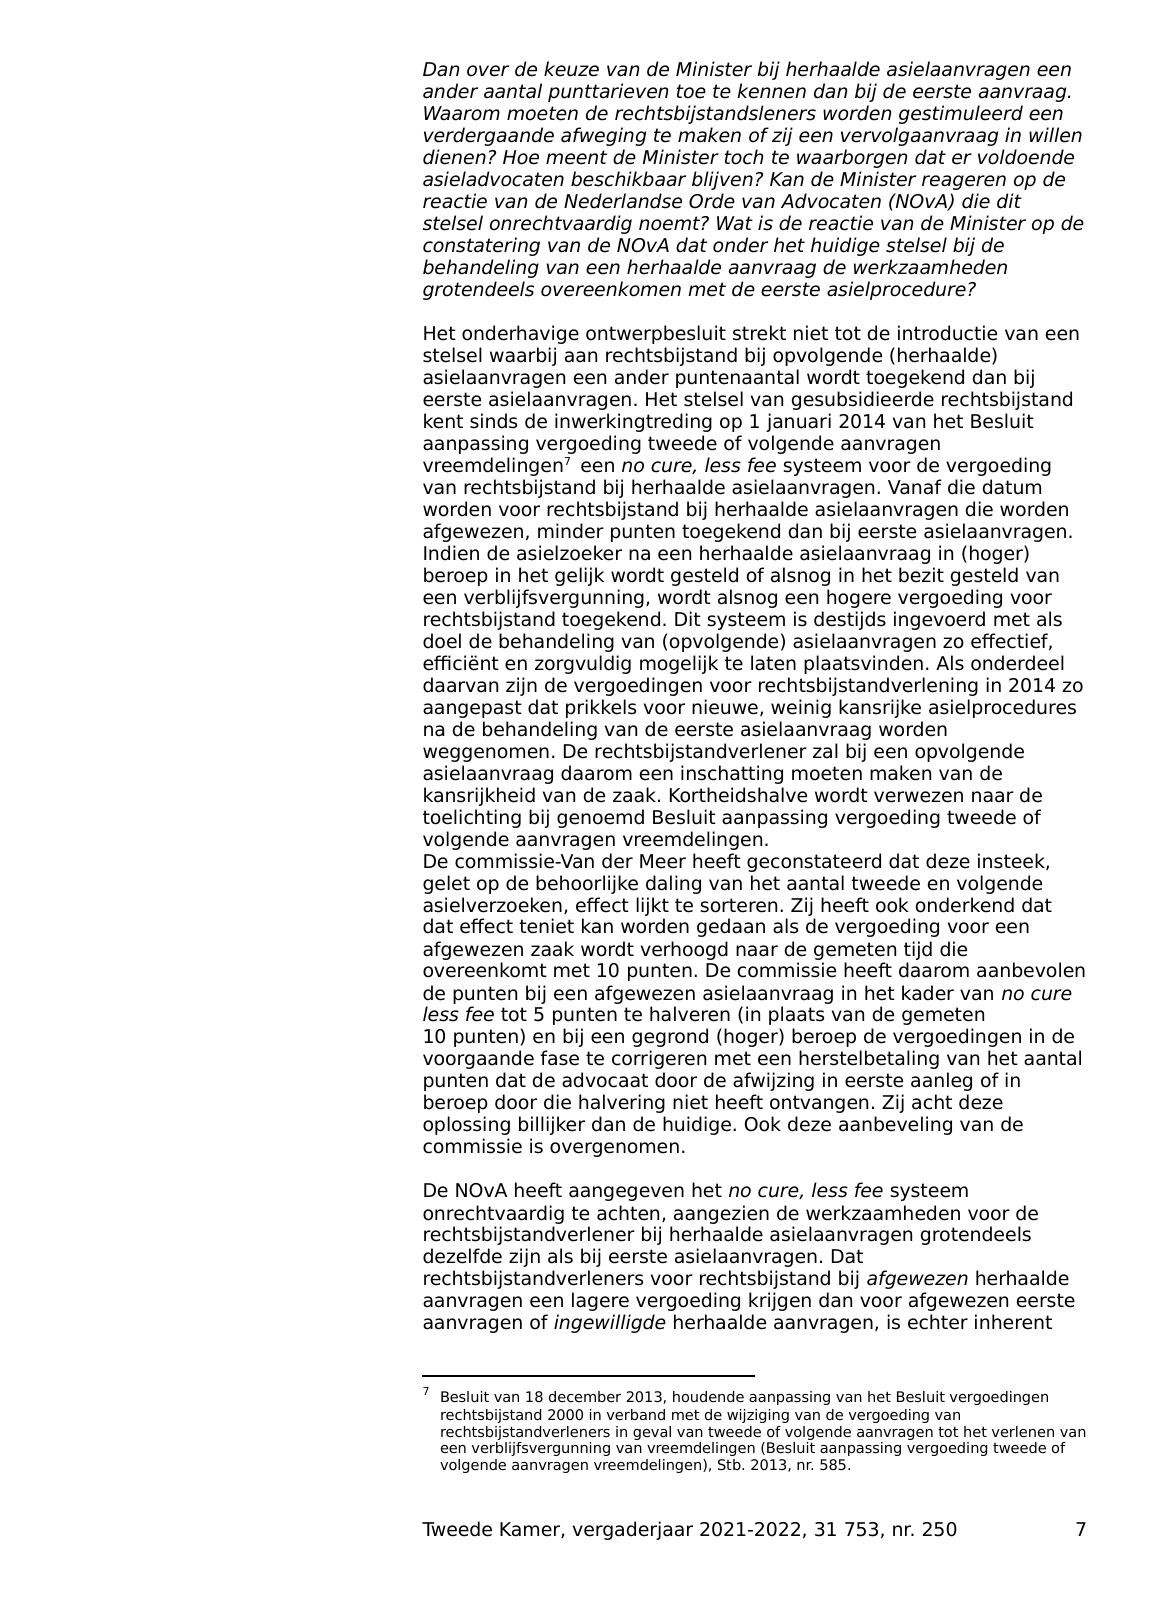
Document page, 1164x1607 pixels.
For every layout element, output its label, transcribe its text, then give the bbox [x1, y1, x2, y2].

text Besluit van 18 december 2013, houdende aanpassing van het Besluit vergoedingen rechtsbijstand 2000 in verband met de wijziging van de vergoeding van rechtsbijstandverleners in geval van tweede of volgende aanvragen tot het verlenen van een verblijfsvergunning van vreemdelingen (Besluit aanpassing vergoeding tweede of volgende aanvragen vreemdelingen), Stb. 2013, nr. 585. [422, 1385, 1087, 1474]
text De commissie-Van der Meer heeft geconstateerd dat deze insteek, gelet op de behoorlijke daling van het aantal tweede en volgende asielverzoeken, effect lijkt te sorteren. Zij heeft ook onderkend dat dat effect teniet kan worden gedaan als de vergoeding voor een afgewezen zaak wordt verhoogd naar de gemeten tijd die overeenkomt met 10 punten. De commissie heeft daarom aanbevolen de punten bij een afgewezen asielaanvraag in het kader van no cure less fee tot 5 punten te halveren (in plaats van de gemeten 10 punten) en bij een gegrond (hoger) beroep de vergoedingen in de voorgaande fase te corrigeren met een herstelbetaling van het aantal punten dat de advocaat door de afwijzing in eerste aanleg of in beroep door die halvering niet heeft ontvangen. Zij acht deze oplossing billijker dan de huidige. Ook deze aanbeveling van de commissie is overgenomen. [422, 851, 1087, 1158]
text Dan over de keuze van de Minister bij herhaalde asielaanvragen een ander aantal punttarieven toe te kennen dan bij de eerste aanvraag. Waarom moeten de rechtsbijstandsleners worden gestimuleerd een verdergaande afweging te maken of zij een vervolgaanvraag in willen dienen? Hoe meent de Minister toch te waarborgen dat er voldoende asieladvocaten beschikbaar blijven? Kan de Minister reageren op de reactie van de Nederlandse Orde van Advocaten (NOvA) die dit stelsel onrechtvaardig noemt? Wat is de reactie van de Minister op de constatering van de NOvA dat onder het huidige stelsel bij de behandeling van een herhaalde aanvraag de werkzaamheden grotendeels overeenkomen met de eerste asielprocedure? [422, 59, 1087, 301]
text De NOvA heeft aangegeven het no cure, less fee systeem onrechtvaardig te achten, aangezien de werkzaamheden voor de rechtsbijstandverlener bij herhaalde asielaanvragen grotendeels dezelfde zijn als bij eerste asielaanvragen. Dat rechtsbijstandverleners voor rechtsbijstand bij afgewezen herhaalde aanvragen een lagere vergoeding krijgen dan voor afgewezen eerste aanvragen of ingewilligde herhaalde aanvragen, is echter inherent [422, 1180, 1087, 1334]
text Het onderhavige ontwerpbesluit strekt niet tot de introductie van een stelsel waarbij aan rechtsbijstand bij opvolgende (herhaalde) asielaanvragen een ander puntenaantal wordt toegekend dan bij eerste asielaanvragen. Het stelsel van gesubsidieerde rechtsbijstand kent sinds de inwerkingtreding op 1 januari 2014 van het Besluit aanpassing vergoeding tweede of volgende aanvragen vreemdelingen een no cure, less fee systeem voor de vergoeding van rechtsbijstand bij herhaalde asielaanvragen. Vanaf die datum worden voor rechtsbijstand bij herhaalde asielaanvragen die worden afgewezen, minder punten toegekend dan bij eerste asielaanvragen. Indien de asielzoeker na een herhaalde asielaanvraag in (hoger) beroep in het gelijk wordt gesteld of alsnog in het bezit gesteld van een verblijfsvergunning, wordt alsnog een hogere vergoeding voor rechtsbijstand toegekend. Dit systeem is destijds ingevoerd met als doel de behandeling van (opvolgende) asielaanvragen zo effectief, efficiënt en zorgvuldig mogelijk te laten plaatsvinden. Als onderdeel daarvan zijn de vergoedingen voor rechtsbijstandverlening in 2014 zo aangepast dat prikkels voor nieuwe, weinig kansrijke asielprocedures na de behandeling van de eerste asielaanvraag worden weggenomen. De rechtsbijstandverlener zal bij een opvolgende asielaanvraag daarom een inschatting moeten maken van de kansrijkheid van de zaak. Kortheidshalve wordt verwezen naar de toelichting bij genoemd Besluit aanpassing vergoeding tweede of volgende aanvragen vreemdelingen. [422, 323, 1087, 851]
